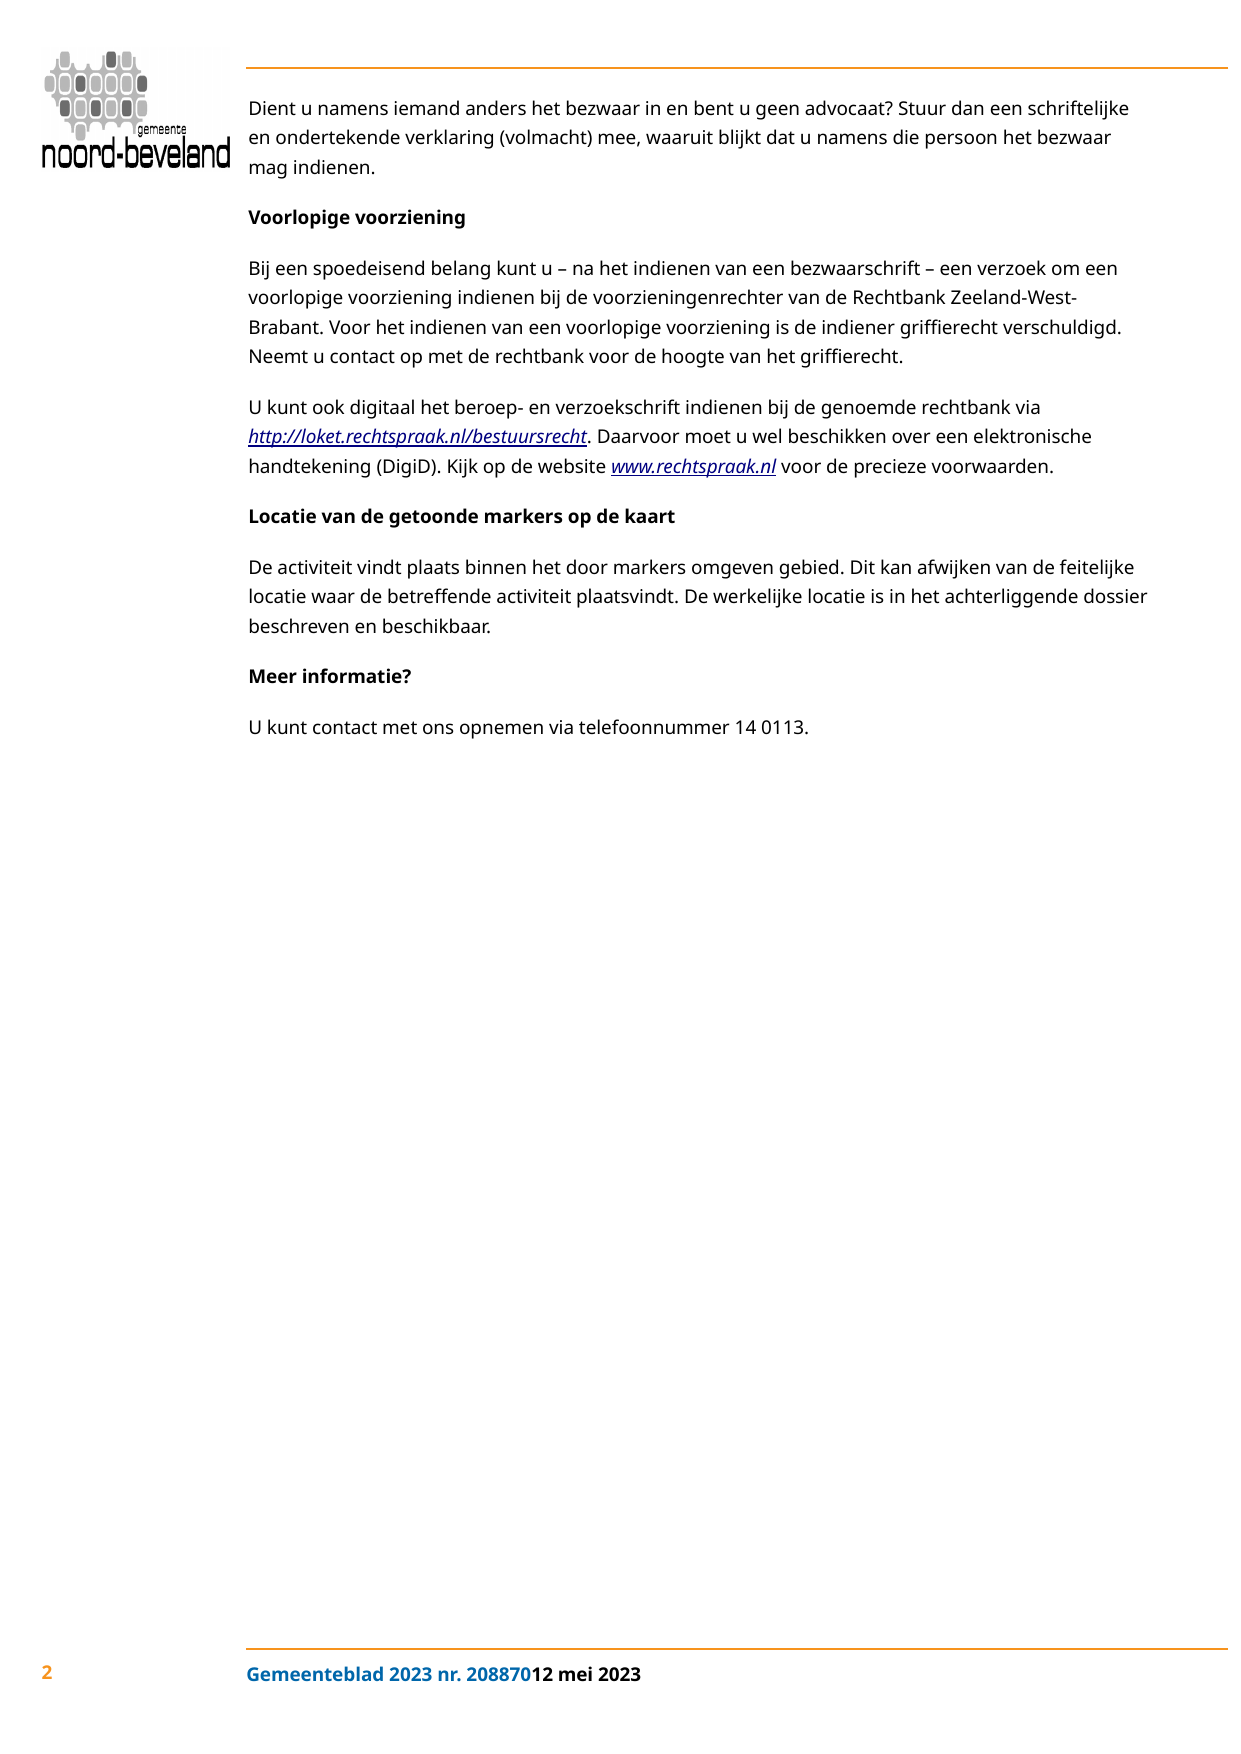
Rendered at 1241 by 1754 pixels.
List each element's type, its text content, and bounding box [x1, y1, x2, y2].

text Meer informatie? [248, 663, 1152, 689]
text De activiteit vindt plaats binnen het door markers omgeven gebied. Dit kan afwijken van de feitelijke locatie waar de betreffende activiteit plaatsvindt. De werkelijke locatie is in het achterliggende dossier beschreven en beschikbaar. [248, 554, 1152, 639]
text Locatie van de getoonde markers op de kaart [248, 503, 1152, 529]
text U kunt contact met ons opnemen via telefoonnummer 14 0113. [248, 714, 1152, 740]
picture [41, 47, 231, 172]
text U kunt ook digitaal het beroep- en verzoekschrift indienen bij de genoemde rechtbank via http://loket.rechtspraak.nl/bestuursrecht. Daarvoor moet u wel beschikken over een elektronische handtekening (DigiD). Kijk op de website www.rechtspraak.nl voor de precieze voorwaarden. [248, 394, 1152, 479]
text Bij een spoedeisend belang kunt u – na het indienen van een bezwaarschrift – een verzoek om een voorlopige voorziening indienen bij de voorzieningenrechter van de Rechtbank Zeeland-West-Brabant. Voor het indienen van een voorlopige voorziening is de indiener griffierecht verschuldigd. Neemt u contact op met de rechtbank voor de hoogte van het griffierecht. [248, 255, 1152, 369]
text Voorlopige voorziening [248, 204, 1152, 230]
text Dient u namens iemand anders het bezwaar in en bent u geen advocaat? Stuur dan een schriftelijke en ondertekende verklaring (volmacht) mee, waaruit blijkt dat u namens die persoon het bezwaar mag indienen. [248, 95, 1152, 180]
